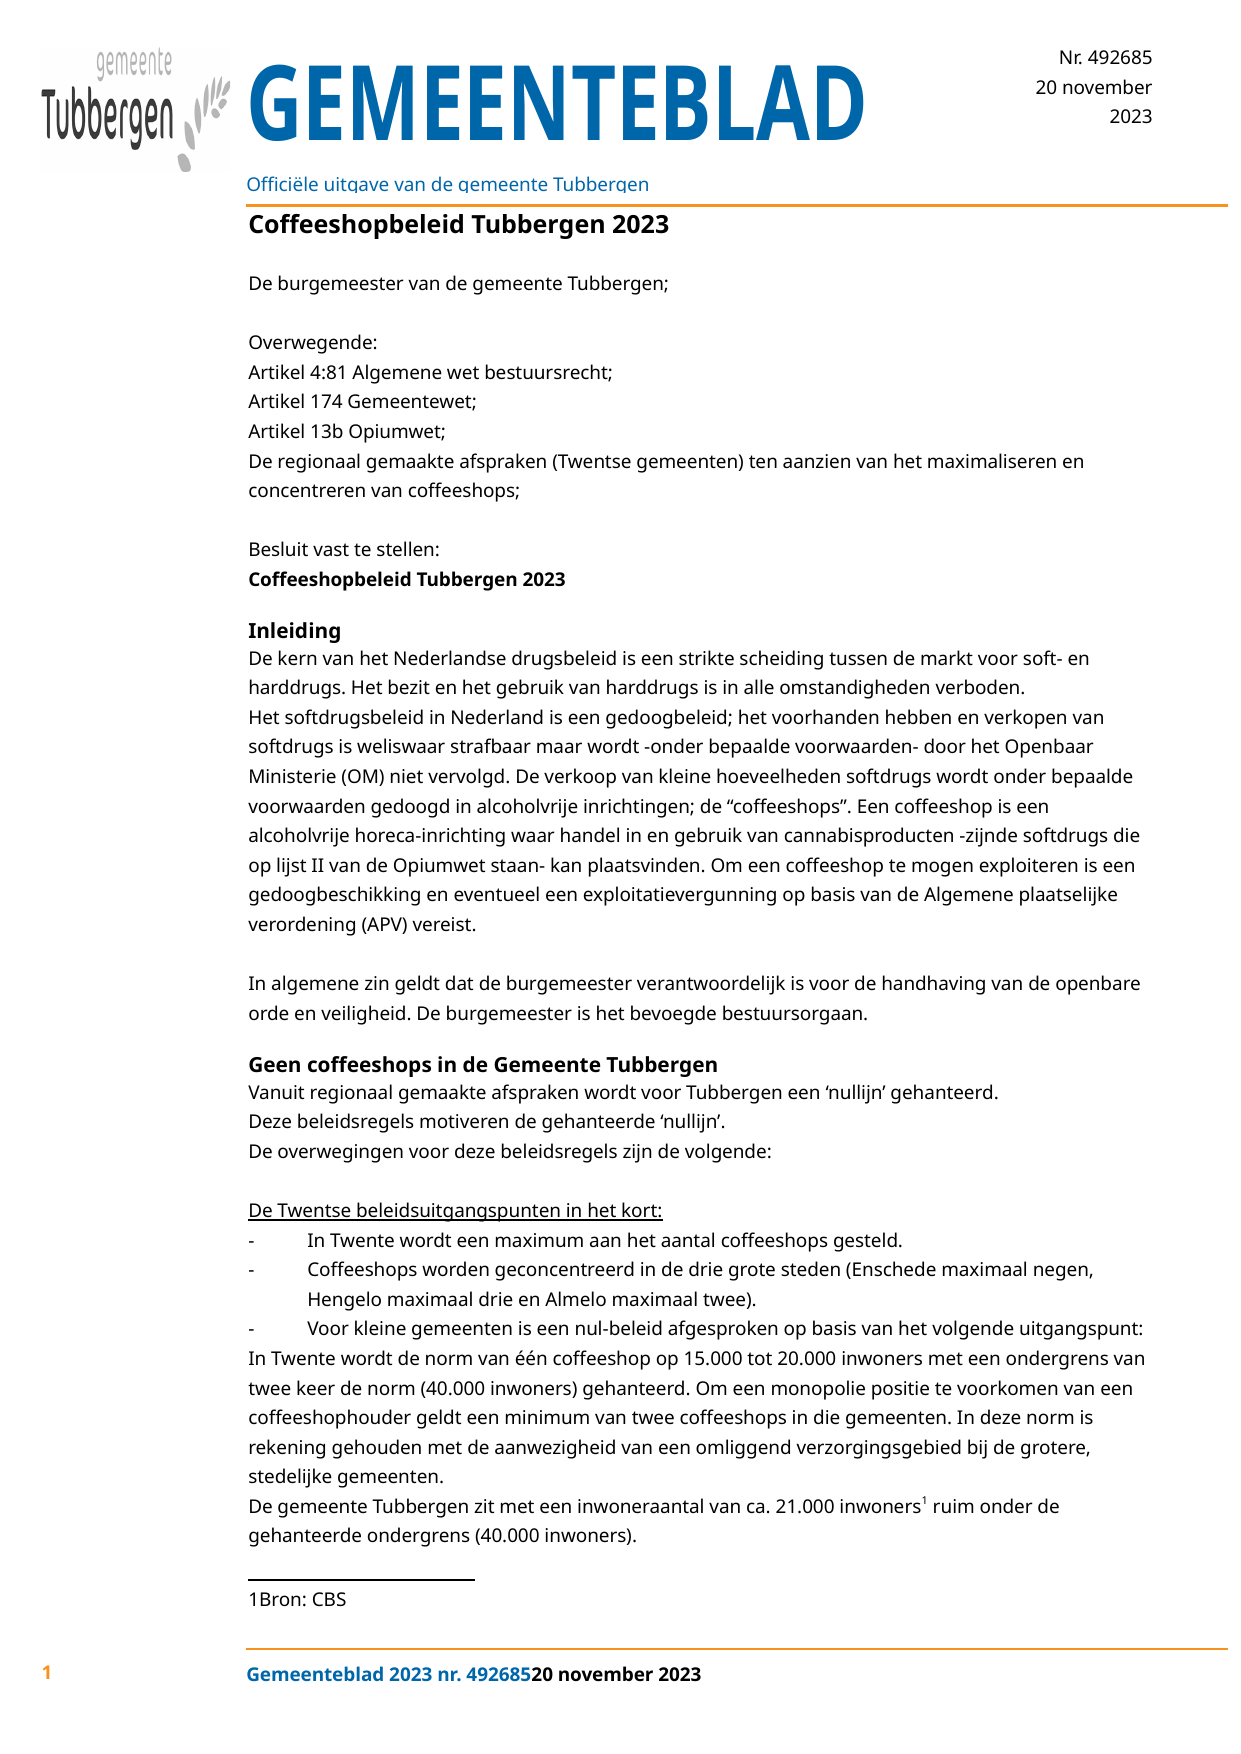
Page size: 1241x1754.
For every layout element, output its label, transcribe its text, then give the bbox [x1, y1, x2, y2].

list Coffeeshops worden geconcentreerd in de drie grote steden (Enschede maximaal negen, Hengelo maximaal drie en Almelo maximaal twee). [248, 1256, 1152, 1312]
text In Twente wordt de norm van één coffeeshop op 15.000 tot 20.000 inwoners met een ondergrens van twee keer de norm (40.000 inwoners) gehanteerd. Om een monopolie positie te voorkomen van een coffeeshophouder geldt een minimum van twee coffeeshops in die gemeenten. In deze norm is rekening gehouden met de aanwezigheid van een omliggend verzorgingsgebied bij de grotere, stedelijke gemeenten. [248, 1345, 1152, 1489]
text De gemeente Tubbergen zit met een inwoneraantal van ca. 21.000 inwoners ruim onder de gehanteerde ondergrens (40.000 inwoners). [248, 1493, 1152, 1548]
text De Twentse beleidsuitgangspunten in het kort: [248, 1197, 1152, 1223]
text Het softdrugsbeleid in Nederland is een gedoogbeleid; het voorhanden hebben en verkopen van softdrugs is weliswaar strafbaar maar wordt -onder bepaalde voorwaarden- door het Openbaar Ministerie (OM) niet vervolgd. De verkoop van kleine hoeveelheden softdrugs wordt onder bepaalde voorwaarden gedoogd in alcoholvrije inrichtingen; de “coffeeshops”. Een coffeeshop is een alcoholvrije horeca-inrichting waar handel in en gebruik van cannabisproducten -zijnde softdrugs die op lijst II van de Opiumwet staan- kan plaatsvinden. Om een coffeeshop te mogen exploiteren is een gedoogbeschikking en eventueel een exploitatievergunning op basis van de Algemene plaatselijke verordening (APV) vereist. [248, 704, 1152, 937]
text Besluit vast te stellen: [248, 537, 1152, 562]
text Artikel 174 Gemeentewet; [248, 389, 1152, 414]
text De burgemeester van de gemeente Tubbergen; [248, 270, 1152, 296]
text Inleiding [248, 617, 1152, 645]
text De kern van het Nederlandse drugsbeleid is een strikte scheiding tussen de markt voor soft- en harddrugs. Het bezit en het gebruik van harddrugs is in alle omstandigheden verboden. [248, 645, 1152, 700]
text Overwegende: [248, 329, 1152, 355]
text Artikel 13b Opiumwet; [248, 418, 1152, 444]
text Artikel 4:81 Algemene wet bestuursrecht; [248, 359, 1152, 385]
text Geen coffeeshops in de Gemeente Tubbergen [248, 1050, 1152, 1079]
text Deze beleidsregels motiveren de gehanteerde ‘nullijn’. [248, 1108, 1152, 1134]
text In algemene zin geldt dat de burgemeester verantwoordelijk is voor de handhaving van de openbare orde en veiligheid. De burgemeester is het bevoegde bestuursorgaan. [248, 970, 1152, 1026]
text Bron: CBS [248, 1586, 1152, 1612]
list In Twente wordt een maximum aan het aantal coffeeshops gesteld. [248, 1227, 1152, 1252]
picture [41, 47, 231, 172]
text Coffeeshopbeleid Tubbergen 2023 [248, 566, 1152, 592]
text Vanuit regionaal gemaakte afspraken wordt voor Tubbergen een ‘nullijn’ gehanteerd. [248, 1079, 1152, 1104]
text Coffeeshopbeleid Tubbergen 2023 [248, 207, 1152, 241]
list Voor kleine gemeenten is een nul-beleid afgesproken op basis van het volgende uitgangspunt: [248, 1316, 1152, 1341]
text De regionaal gemaakte afspraken (Twentse gemeenten) ten aanzien van het maximaliseren en concentreren van coffeeshops; [248, 448, 1152, 503]
text De overwegingen voor deze beleidsregels zijn de volgende: [248, 1138, 1152, 1164]
